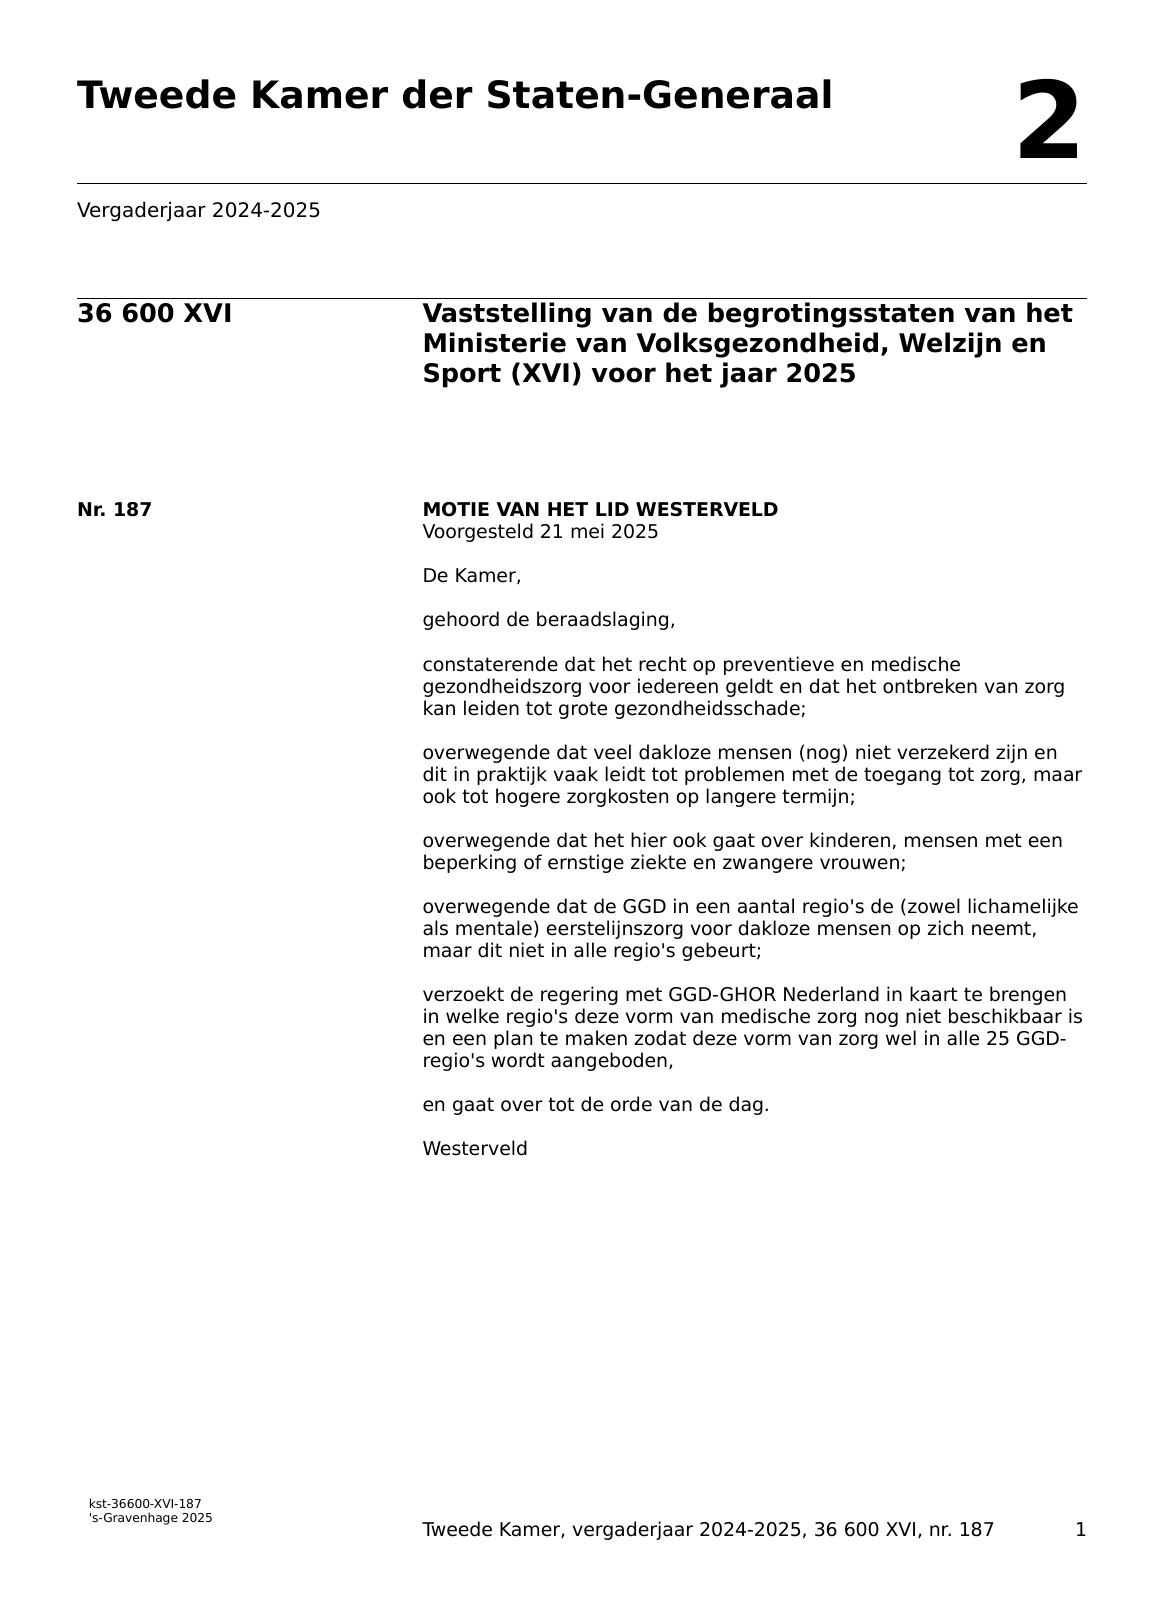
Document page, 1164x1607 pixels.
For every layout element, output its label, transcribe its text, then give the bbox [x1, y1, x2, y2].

text verzoekt de regering met GGD-GHOR Nederland in kaart te brengen in welke regio's deze vorm van medische zorg nog niet beschikbaar is en een plan te maken zodat deze vorm van zorg wel in alle 25 GGD-regio's wordt aangeboden, [422, 984, 1087, 1072]
text De Kamer, [422, 565, 1087, 587]
text constaterende dat het recht op preventieve en medische gezondheidszorg voor iedereen geldt en dat het ontbreken van zorg kan leiden tot grote gezondheidsschade; [422, 653, 1087, 719]
text overwegende dat het hier ook gaat over kinderen, mensen met een beperking of ernstige ziekte en zwangere vrouwen; [422, 830, 1087, 874]
text 's-Gravenhage 2025 [88, 1511, 323, 1525]
text Westerveld [422, 1138, 1087, 1160]
table_header Tweede Kamer der Staten-Generaal [77, 59, 886, 183]
subtitle Nr. 187 MOTIE VAN HET LID WESTERVELD [77, 499, 1087, 521]
table_cell Vergaderjaar 2024-2025 [77, 184, 1087, 298]
table_header 2 [886, 59, 1087, 183]
text Voorgesteld 21 mei 2025 [422, 521, 1087, 543]
text overwegende dat de GGD in een aantal regio's de (zowel lichamelijke als mentale) eerstelijnszorg voor dakloze mensen op zich neemt, maar dit niet in alle regio's gebeurt; [422, 896, 1087, 962]
text gehoord de beraadslaging, [422, 609, 1087, 631]
text overwegende dat veel dakloze mensen (nog) niet verzekerd zijn en dit in praktijk vaak leidt tot problemen met de toegang tot zorg, maar ook tot hogere zorgkosten op langere termijn; [422, 742, 1087, 808]
text kst-36600-XVI-187 [88, 1497, 323, 1511]
text en gaat over tot de orde van de dag. [422, 1094, 1087, 1116]
subtitle 36 600 XVI Vaststelling van de begrotingsstaten van het Ministerie van Volksgezondheid, Welzijn en Sport (XVI) voor het jaar 2025 [77, 299, 1087, 388]
